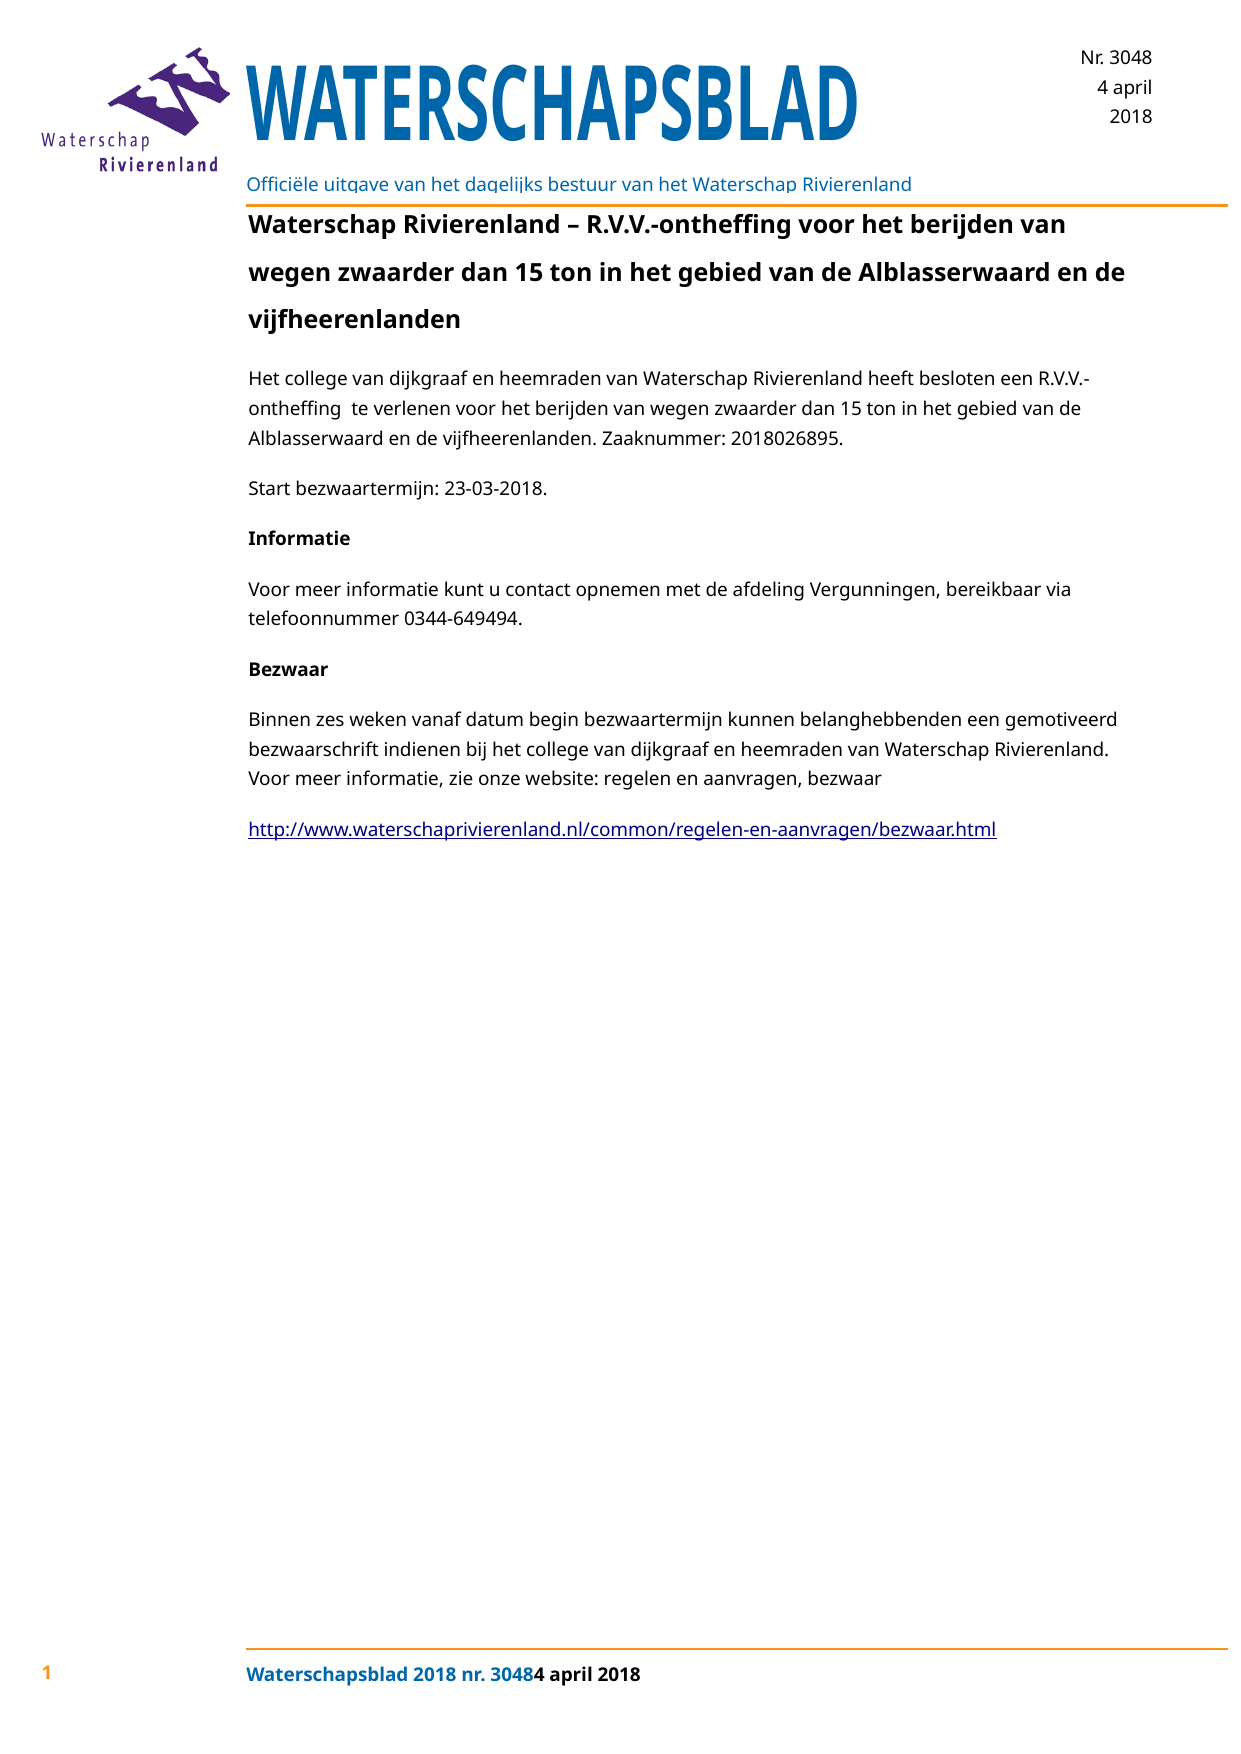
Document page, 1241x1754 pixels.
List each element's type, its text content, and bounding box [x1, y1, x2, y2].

text http://www.waterschaprivierenland.nl/common/regelen-en-aanvragen/bezwaar.html [248, 816, 1152, 842]
picture [41, 47, 231, 172]
text Voor meer informatie kunt u contact opnemen met de afdeling Vergunningen, bereikbaar via telefoonnummer 0344-649494. [248, 576, 1152, 631]
text Informatie [248, 526, 1152, 551]
text Bezwaar [248, 656, 1152, 682]
text Binnen zes weken vanaf datum begin bezwaartermijn kunnen belanghebbenden een gemotiveerd bezwaarschrift indienen bij het college van dijkgraaf en heemraden van Waterschap Rivierenland. Voor meer informatie, zie onze website: regelen en aanvragen, bezwaar [248, 706, 1152, 791]
text Het college van dijkgraaf en heemraden van Waterschap Rivierenland heeft besloten een R.V.V.-ontheffing te verlenen voor het berijden van wegen zwaarder dan 15 ton in het gebied van de Alblasserwaard en de vijfheerenlanden. Zaaknummer: 2018026895. [248, 366, 1152, 450]
text Start bezwaartermijn: 23-03-2018. [248, 475, 1152, 501]
text Waterschap Rivierenland – R.V.V.-ontheffing voor het berijden van wegen zwaarder dan 15 ton in het gebied van de Alblasserwaard en de vijfheerenlanden [248, 207, 1152, 336]
